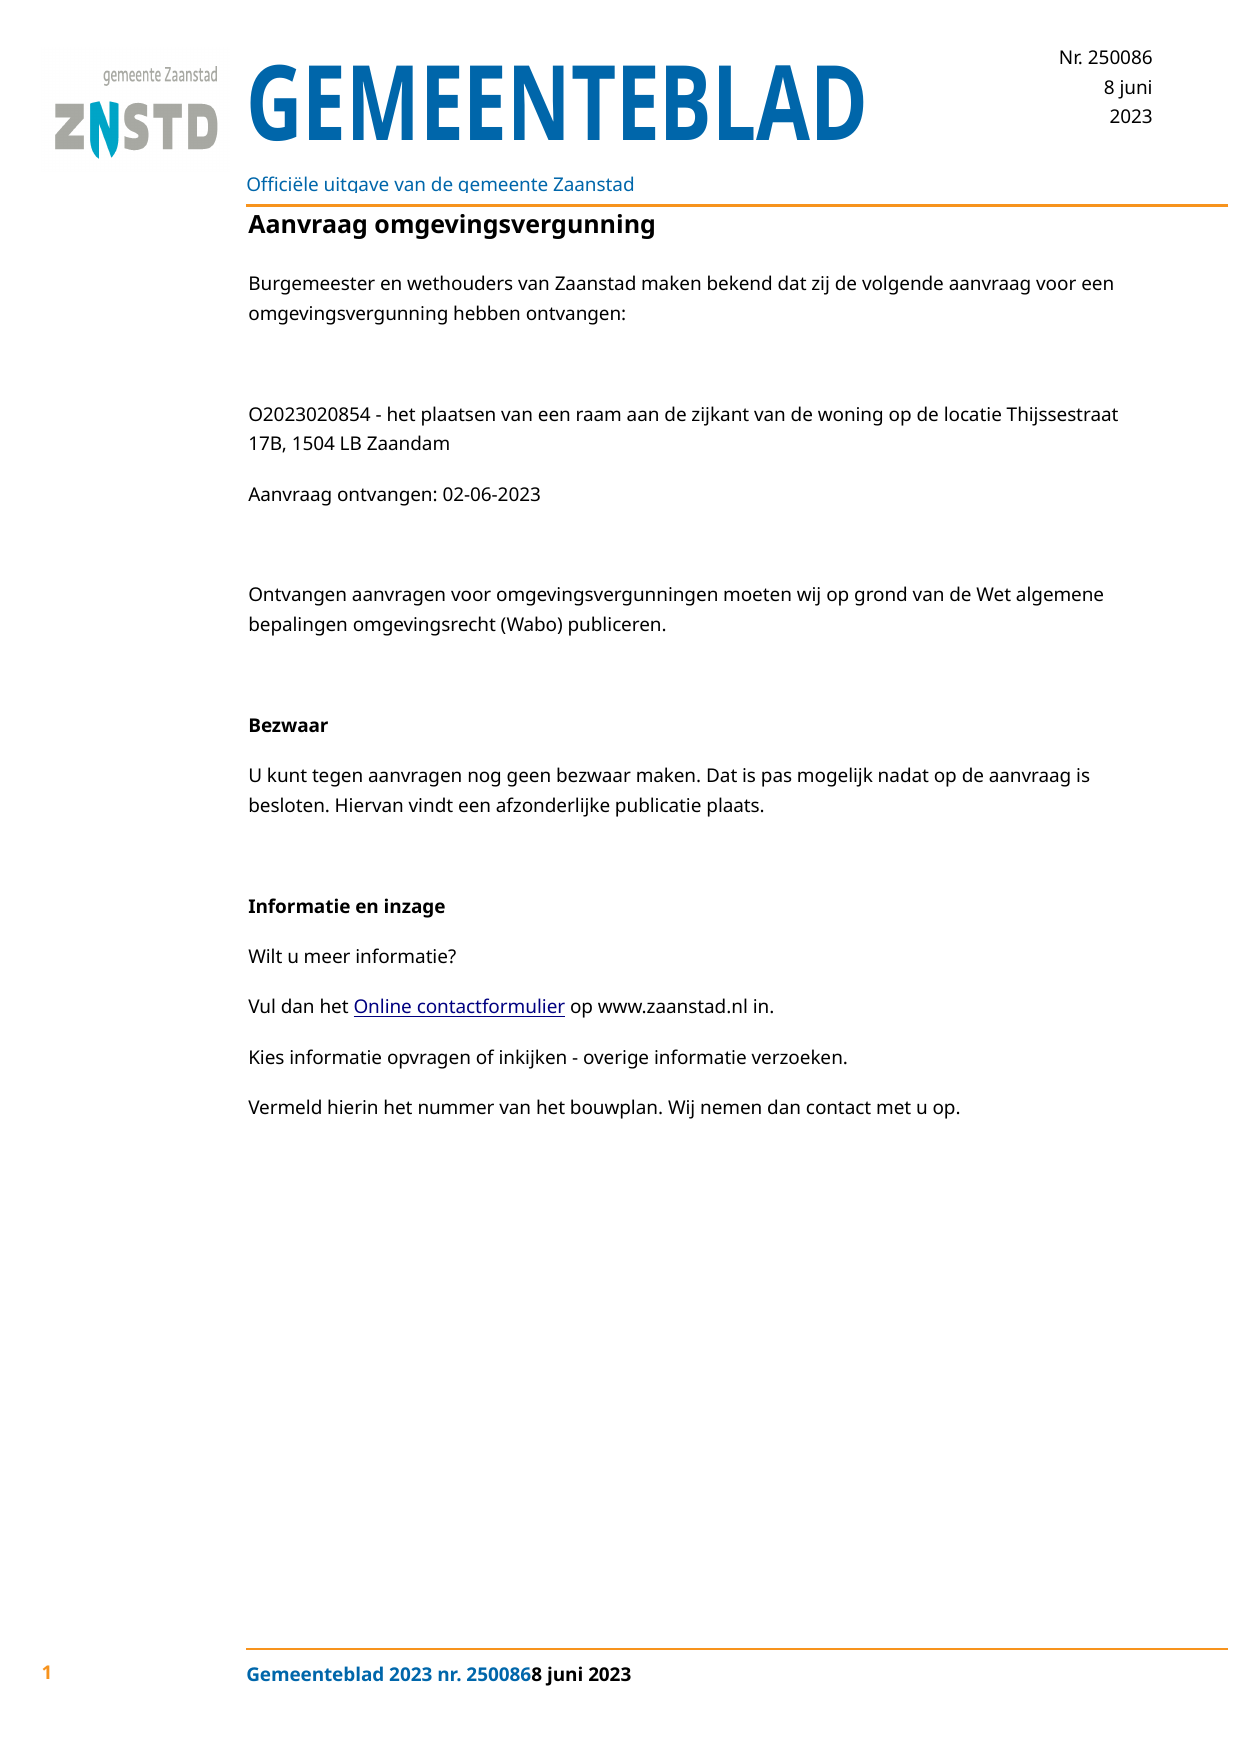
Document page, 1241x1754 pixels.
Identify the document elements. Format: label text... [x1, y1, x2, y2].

text O2023020854 - het plaatsen van een raam aan de zijkant van de woning op de locatie Thijssestraat 17B, 1504 LB Zaandam [248, 401, 1152, 456]
text Kies informatie opvragen of inkijken - overige informatie verzoeken. [248, 1044, 1152, 1070]
text Bezwaar [248, 712, 1152, 738]
text Informatie en inzage [248, 893, 1152, 918]
text Burgemeester en wethouders van Zaanstad maken bekend dat zij de volgende aanvraag voor een omgevingsvergunning hebben ontvangen: [248, 270, 1152, 326]
text Ontvangen aanvragen voor omgevingsvergunningen moeten wij op grond van de Wet algemene bepalingen omgevingsrecht (Wabo) publiceren. [248, 582, 1152, 637]
text Vul dan het Online contactformulier op www.zaanstad.nl in. [248, 994, 1152, 1019]
text U kunt tegen aanvragen nog geen bezwaar maken. Dat is pas mogelijk nadat op de aanvraag is besloten. Hiervan vindt een afzonderlijke publicatie plaats. [248, 762, 1152, 818]
text Aanvraag ontvangen: 02-06-2023 [248, 481, 1152, 506]
picture [41, 47, 231, 172]
text Aanvraag omgevingsvergunning [248, 207, 1152, 241]
text Wilt u meer informatie? [248, 943, 1152, 969]
text Vermeld hierin het nummer van het bouwplan. Wij nemen dan contact met u op. [248, 1094, 1152, 1120]
